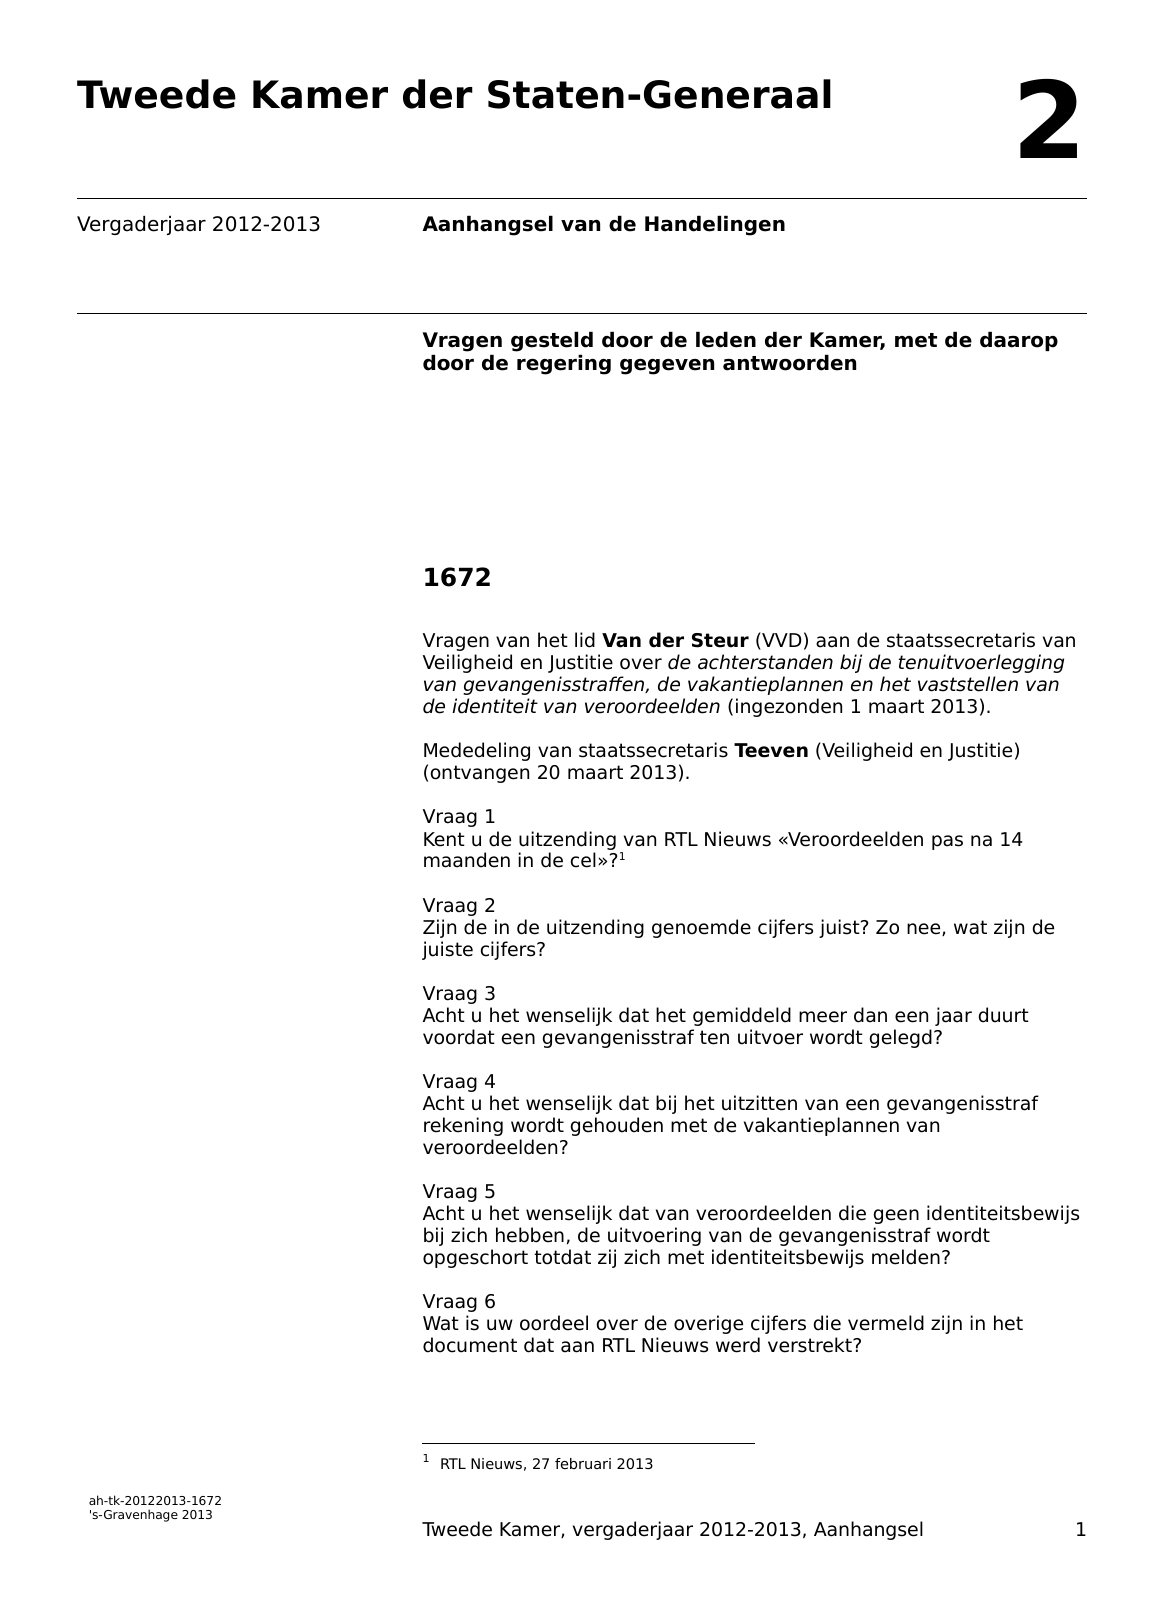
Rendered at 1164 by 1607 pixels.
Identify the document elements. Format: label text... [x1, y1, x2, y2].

table_cell Vergaderjaar 2012-2013 [77, 199, 422, 313]
table_header 2 [886, 59, 1087, 198]
table_cell Vragen gesteld door de leden der Kamer, met de daarop door de regering gegeven antwoorden [422, 314, 1087, 375]
text ah-tk-20122013-1672 [88, 1494, 323, 1508]
text Vraag 2 [422, 894, 1087, 917]
text Zijn de in de uitzending genoemde cijfers juist? Zo nee, wat zijn de juiste cijfers? [422, 917, 1087, 961]
text Mededeling van staatssecretaris Teeven (Veiligheid en Justitie) (ontvangen 20 maart 2013). [422, 740, 1087, 784]
table_header Tweede Kamer der Staten-Generaal [77, 59, 886, 198]
text Wat is uw oordeel over de overige cijfers die vermeld zijn in het document dat aan RTL Nieuws werd verstrekt? [422, 1313, 1087, 1357]
table_cell [77, 314, 422, 375]
text Vraag 5 [422, 1181, 1087, 1203]
text Acht u het wenselijk dat van veroordeelden die geen identiteitsbewijs bij zich hebben, de uitvoering van de gevangenisstraf wordt opgeschort totdat zij zich met identiteitsbewijs melden? [422, 1203, 1087, 1269]
text RTL Nieuws, 27 februari 2013 [422, 1452, 1087, 1474]
text Vraag 6 [422, 1291, 1087, 1313]
text 's-Gravenhage 2013 [88, 1508, 323, 1522]
text Acht u het wenselijk dat het gemiddeld meer dan een jaar duurt voordat een gevangenisstraf ten uitvoer wordt gelegd? [422, 1005, 1087, 1049]
text 1672 [422, 563, 1087, 592]
text Acht u het wenselijk dat bij het uitzitten van een gevangenisstraf rekening wordt gehouden met de vakantieplannen van veroordeelden? [422, 1093, 1087, 1159]
table_cell Aanhangsel van de Handelingen [422, 199, 1087, 313]
text Vraag 1 [422, 806, 1087, 828]
text Vraag 3 [422, 983, 1087, 1005]
text Vraag 4 [422, 1071, 1087, 1093]
text Vragen van het lid Van der Steur (VVD) aan de staatssecretaris van Veiligheid en Justitie over de achterstanden bij de tenuitvoerlegging van gevangenisstraffen, de vakantieplannen en het vaststellen van de identiteit van veroordeelden (ingezonden 1 maart 2013). [422, 630, 1087, 718]
text Kent u de uitzending van RTL Nieuws «Veroordeelden pas na 14 maanden in de cel»? [422, 828, 1087, 872]
